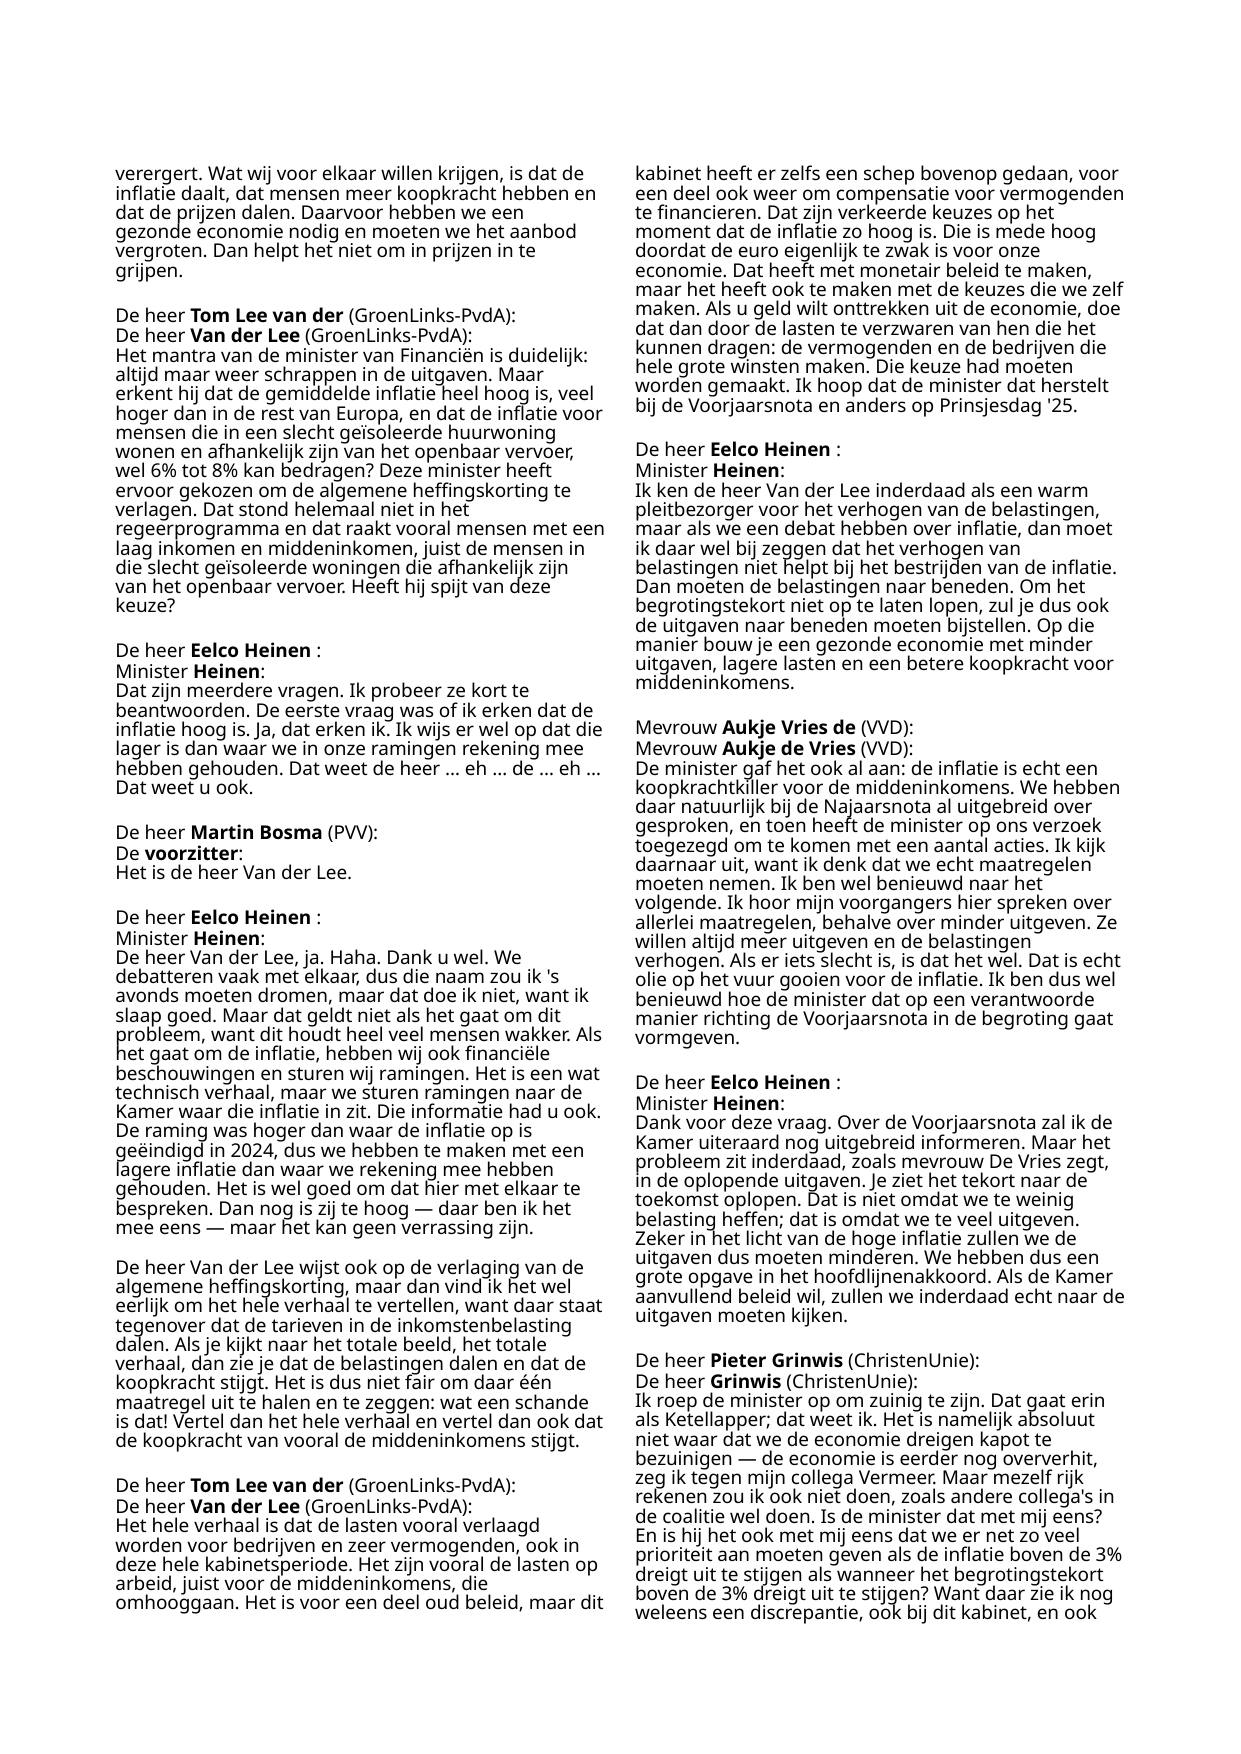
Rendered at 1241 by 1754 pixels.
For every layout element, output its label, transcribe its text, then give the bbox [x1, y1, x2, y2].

text De heer Martin Bosma (PVV): [115, 819, 605, 844]
text Het hele verhaal is dat de lasten vooral verlaagd worden voor bedrijven en zeer vermogenden, ook in deze hele kabinetsperiode. Het zijn vooral de lasten op arbeid, juist voor de middeninkomens, die omhooggaan. Het is voor een deel oud beleid, maar dit [115, 1517, 605, 1614]
text De heer Pieter Grinwis (ChristenUnie): [635, 1347, 1125, 1373]
text De heer Tom Lee van der (GroenLinks-PvdA): [115, 302, 605, 327]
text De heer Van der Lee wijst ook op de verlaging van de algemene heffingskorting, maar dan vind ik het wel eerlijk om het hele verhaal te vertellen, want daar staat tegenover dat de tarieven in de inkomstenbelasting dalen. Als je kijkt naar het totale beeld, het totale verhaal, dan zie je dat de belastingen dalen en dat de koopkracht stijgt. Het is dus niet fair om daar één maatregel uit te halen en te zeggen: wat een schande is dat! Vertel dan het hele verhaal en vertel dan ook dat de koopkracht van vooral de middeninkomens stijgt. [115, 1259, 605, 1451]
text De heer Tom Lee van der (GroenLinks-PvdA): [115, 1472, 605, 1498]
text Ik ken de heer Van der Lee inderdaad als een warm pleitbezorger voor het verhogen van de belastingen, maar als we een debat hebben over inflatie, dan moet ik daar wel bij zeggen dat het verhogen van belastingen niet helpt bij het bestrijden van de inflatie. Dan moeten de belastingen naar beneden. Om het begrotingstekort niet op te laten lopen, zul je dus ook de uitgaven naar beneden moeten bijstellen. Op die manier bouw je een gezonde economie met minder uitgaven, lagere lasten en een betere koopkracht voor middeninkomens. [635, 482, 1125, 694]
text De heer Grinwis (ChristenUnie): [635, 1373, 1125, 1392]
text De heer Van der Lee (GroenLinks-PvdA): [115, 327, 605, 347]
text De heer Van der Lee (GroenLinks-PvdA): [115, 1498, 605, 1517]
text Mevrouw Aukje de Vries (VVD): [635, 740, 1125, 759]
text verergert. Wat wij voor elkaar willen krijgen, is dat de inflatie daalt, dat mensen meer koopkracht hebben en dat de prijzen dalen. Daarvoor hebben we een gezonde economie nodig en moeten we het aanbod vergroten. Dan helpt het niet om in prijzen in te grijpen. [115, 165, 605, 281]
text Dank voor deze vraag. Over de Voorjaarsnota zal ik de Kamer uiteraard nog uitgebreid informeren. Maar het probleem zit inderdaad, zoals mevrouw De Vries zegt, in de oplopende uitgaven. Je ziet het tekort naar de toekomst oplopen. Dat is niet omdat we te weinig belasting heffen; dat is omdat we te veel uitgeven. Zeker in het licht van de hoge inflatie zullen we de uitgaven dus moeten minderen. We hebben dus een grote opgave in het hoofdlijnenakkoord. Als de Kamer aanvullend beleid wil, zullen we inderdaad echt naar de uitgaven moeten kijken. [635, 1114, 1125, 1326]
text Ik roep de minister op om zuinig te zijn. Dat gaat erin als Ketellapper; dat weet ik. Het is namelijk absoluut niet waar dat we de economie dreigen kapot te bezuinigen — de economie is eerder nog oververhit, zeg ik tegen mijn collega Vermeer. Maar mezelf rijk rekenen zou ik ook niet doen, zoals andere collega's in de coalitie wel doen. Is de minister dat met mij eens? En is hij het ook met mij eens dat we er net zo veel prioriteit aan moeten geven als de inflatie boven de 3% dreigt uit te stijgen als wanneer het begrotingstekort boven de 3% dreigt uit te stijgen? Want daar zie ik nog weleens een discrepantie, ook bij dit kabinet, en ook [635, 1392, 1125, 1623]
text De heer Eelco Heinen : [635, 1069, 1125, 1095]
text kabinet heeft er zelfs een schep bovenop gedaan, voor een deel ook weer om compensatie voor vermogenden te financieren. Dat zijn verkeerde keuzes op het moment dat de inflatie zo hoog is. Die is mede hoog doordat de euro eigenlijk te zwak is voor onze economie. Dat heeft met monetair beleid te maken, maar het heeft ook te maken met de keuzes die we zelf maken. Als u geld wilt onttrekken uit de economie, doe dat dan door de lasten te verzwaren van hen die het kunnen dragen: de vermogenden en de bedrijven die hele grote winsten maken. Die keuze had moeten worden gemaakt. Ik hoop dat de minister dat herstelt bij de Voorjaarsnota en anders op Prinsjesdag '25. [635, 165, 1125, 416]
text Minister Heinen: [635, 1095, 1125, 1114]
text Mevrouw Aukje Vries de (VVD): [635, 714, 1125, 740]
text Minister Heinen: [115, 663, 605, 682]
text De heer Eelco Heinen : [115, 637, 605, 663]
text De minister gaf het ook al aan: de inflatie is echt een koopkrachtkiller voor de middeninkomens. We hebben daar natuurlijk bij de Najaarsnota al uitgebreid over gesproken, en toen heeft de minister op ons verzoek toegezegd om te komen met een aantal acties. Ik kijk daarnaar uit, want ik denk dat we echt maatregelen moeten nemen. Ik ben wel benieuwd naar het volgende. Ik hoor mijn voorgangers hier spreken over allerlei maatregelen, behalve over minder uitgeven. Ze willen altijd meer uitgeven en de belastingen verhogen. Als er iets slecht is, is dat het wel. Dat is echt olie op het vuur gooien voor de inflatie. Ik ben dus wel benieuwd hoe de minister dat op een verantwoorde manier richting de Voorjaarsnota in de begroting gaat vormgeven. [635, 759, 1125, 1048]
text De heer Eelco Heinen : [635, 437, 1125, 462]
text De voorzitter: [115, 844, 605, 864]
text Minister Heinen: [635, 462, 1125, 482]
text Minister Heinen: [115, 930, 605, 949]
text Het is de heer Van der Lee. [115, 864, 605, 883]
text De heer Van der Lee, ja. Haha. Dank u wel. We debatteren vaak met elkaar, dus die naam zou ik 's avonds moeten dromen, maar dat doe ik niet, want ik slaap goed. Maar dat geldt niet als het gaat om dit probleem, want dit houdt heel veel mensen wakker. Als het gaat om de inflatie, hebben wij ook financiële beschouwingen en sturen wij ramingen. Het is een wat technisch verhaal, maar we sturen ramingen naar de Kamer waar die inflatie in zit. Die informatie had u ook. De raming was hoger dan waar de inflatie op is geëindigd in 2024, dus we hebben te maken met een lagere inflatie dan waar we rekening mee hebben gehouden. Het is wel goed om dat hier met elkaar te bespreken. Dan nog is zij te hoog — daar ben ik het mee eens — maar het kan geen verrassing zijn. [115, 949, 605, 1238]
text Het mantra van de minister van Financiën is duidelijk: altijd maar weer schrappen in de uitgaven. Maar erkent hij dat de gemiddelde inflatie heel hoog is, veel hoger dan in de rest van Europa, en dat de inflatie voor mensen die in een slecht geïsoleerde huurwoning wonen en afhankelijk zijn van het openbaar vervoer, wel 6% tot 8% kan bedragen? Deze minister heeft ervoor gekozen om de algemene heffingskorting te verlagen. Dat stond helemaal niet in het regeerprogramma en dat raakt vooral mensen met een laag inkomen en middeninkomen, juist de mensen in die slecht geïsoleerde woningen die afhankelijk zijn van het openbaar vervoer. Heeft hij spijt van deze keuze? [115, 347, 605, 617]
text De heer Eelco Heinen : [115, 904, 605, 930]
text Dat zijn meerdere vragen. Ik probeer ze kort te beantwoorden. De eerste vraag was of ik erken dat de inflatie hoog is. Ja, dat erken ik. Ik wijs er wel op dat die lager is dan waar we in onze ramingen rekening mee hebben gehouden. Dat weet de heer … eh … de … eh … Dat weet u ook. [115, 682, 605, 798]
